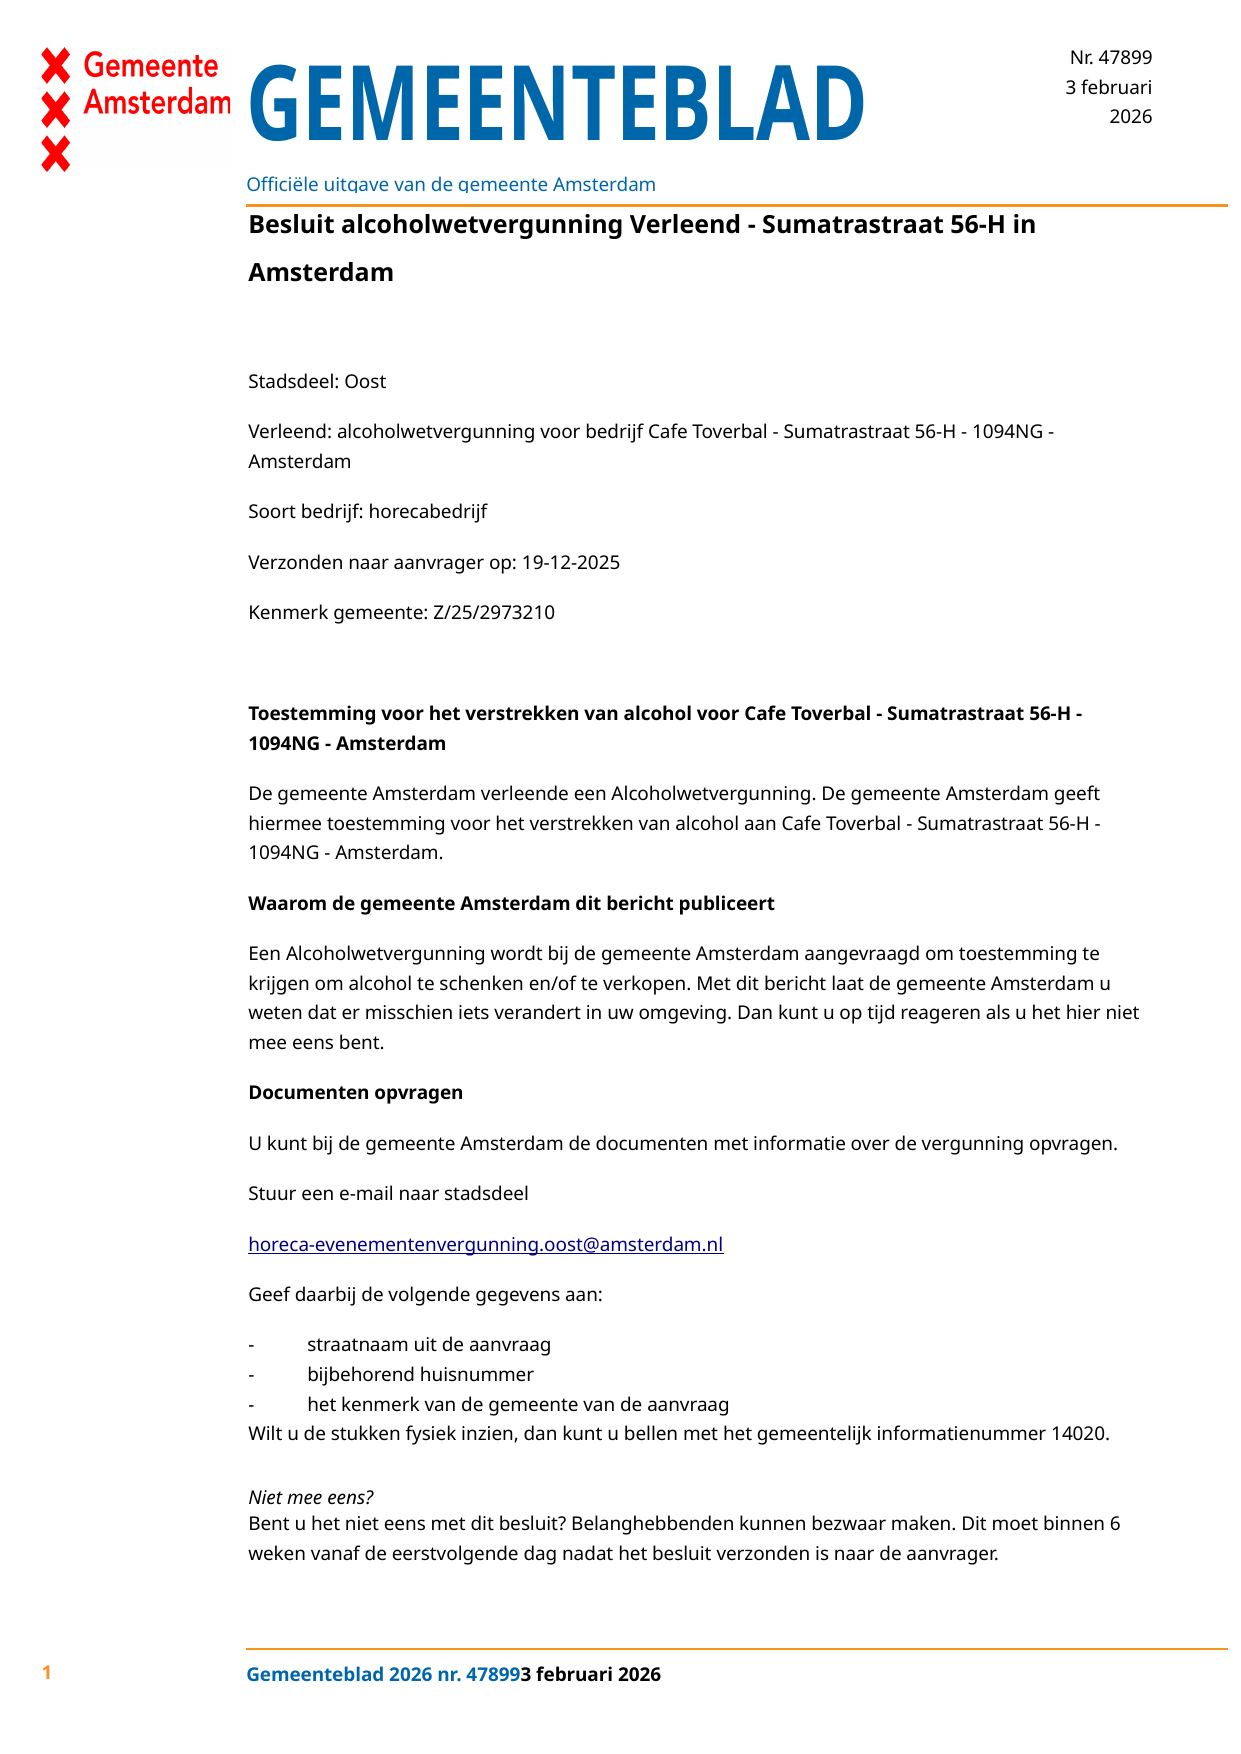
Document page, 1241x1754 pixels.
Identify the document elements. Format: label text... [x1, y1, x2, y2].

list bijbehorend huisnummer [248, 1361, 1152, 1387]
list het kenmerk van de gemeente van de aanvraag [248, 1391, 1152, 1417]
text Documenten opvragen [248, 1079, 1152, 1105]
text Wilt u de stukken fysiek inzien, dan kunt u bellen met het gemeentelijk informatienummer 14020. [248, 1420, 1152, 1446]
text Kenmerk gemeente: Z/25/2973210 [248, 599, 1152, 625]
text Besluit alcoholwetvergunning Verleend - Sumatrastraat 56-H in Amsterdam [248, 207, 1152, 288]
list straatnaam uit de aanvraag [248, 1332, 1152, 1357]
text U kunt bij de gemeente Amsterdam de documenten met informatie over de vergunning opvragen. [248, 1130, 1152, 1156]
text Verleend: alcoholwetvergunning voor bedrijf Cafe Toverbal - Sumatrastraat 56-H - 1094NG - Amsterdam [248, 419, 1152, 474]
picture [41, 47, 231, 172]
text Stuur een e-mail naar stadsdeel [248, 1180, 1152, 1206]
text Een Alcoholwetvergunning wordt bij de gemeente Amsterdam aangevraagd om toestemming te krijgen om alcohol te schenken en/of te verkopen. Met dit bericht laat de gemeente Amsterdam u weten dat er misschien iets verandert in uw omgeving. Dan kunt u op tijd reageren als u het hier niet mee eens bent. [248, 940, 1152, 1055]
text Waarom de gemeente Amsterdam dit bericht publiceert [248, 890, 1152, 916]
text Verzonden naar aanvrager op: 19-12-2025 [248, 549, 1152, 575]
text Soort bedrijf: horecabedrijf [248, 499, 1152, 524]
text Bent u het niet eens met dit besluit? Belanghebbenden kunnen bezwaar maken. Dit moet binnen 6 weken vanaf de eerstvolgende dag nadat het besluit verzonden is naar de aanvrager. [248, 1510, 1152, 1565]
text De gemeente Amsterdam verleende een Alcoholwetvergunning. De gemeente Amsterdam geeft hiermee toestemming voor het verstrekken van alcohol aan Cafe Toverbal - Sumatrastraat 56-H - 1094NG - Amsterdam. [248, 780, 1152, 865]
text Stadsdeel: Oost [248, 368, 1152, 394]
text Geef daarbij de volgende gegevens aan: [248, 1281, 1152, 1307]
text horeca-evenementenvergunning.oost@amsterdam.nl [248, 1231, 1152, 1257]
text Toestemming voor het verstrekken van alcohol voor Cafe Toverbal - Sumatrastraat 56-H - 1094NG - Amsterdam [248, 700, 1152, 756]
text Niet mee eens? [248, 1484, 1152, 1510]
